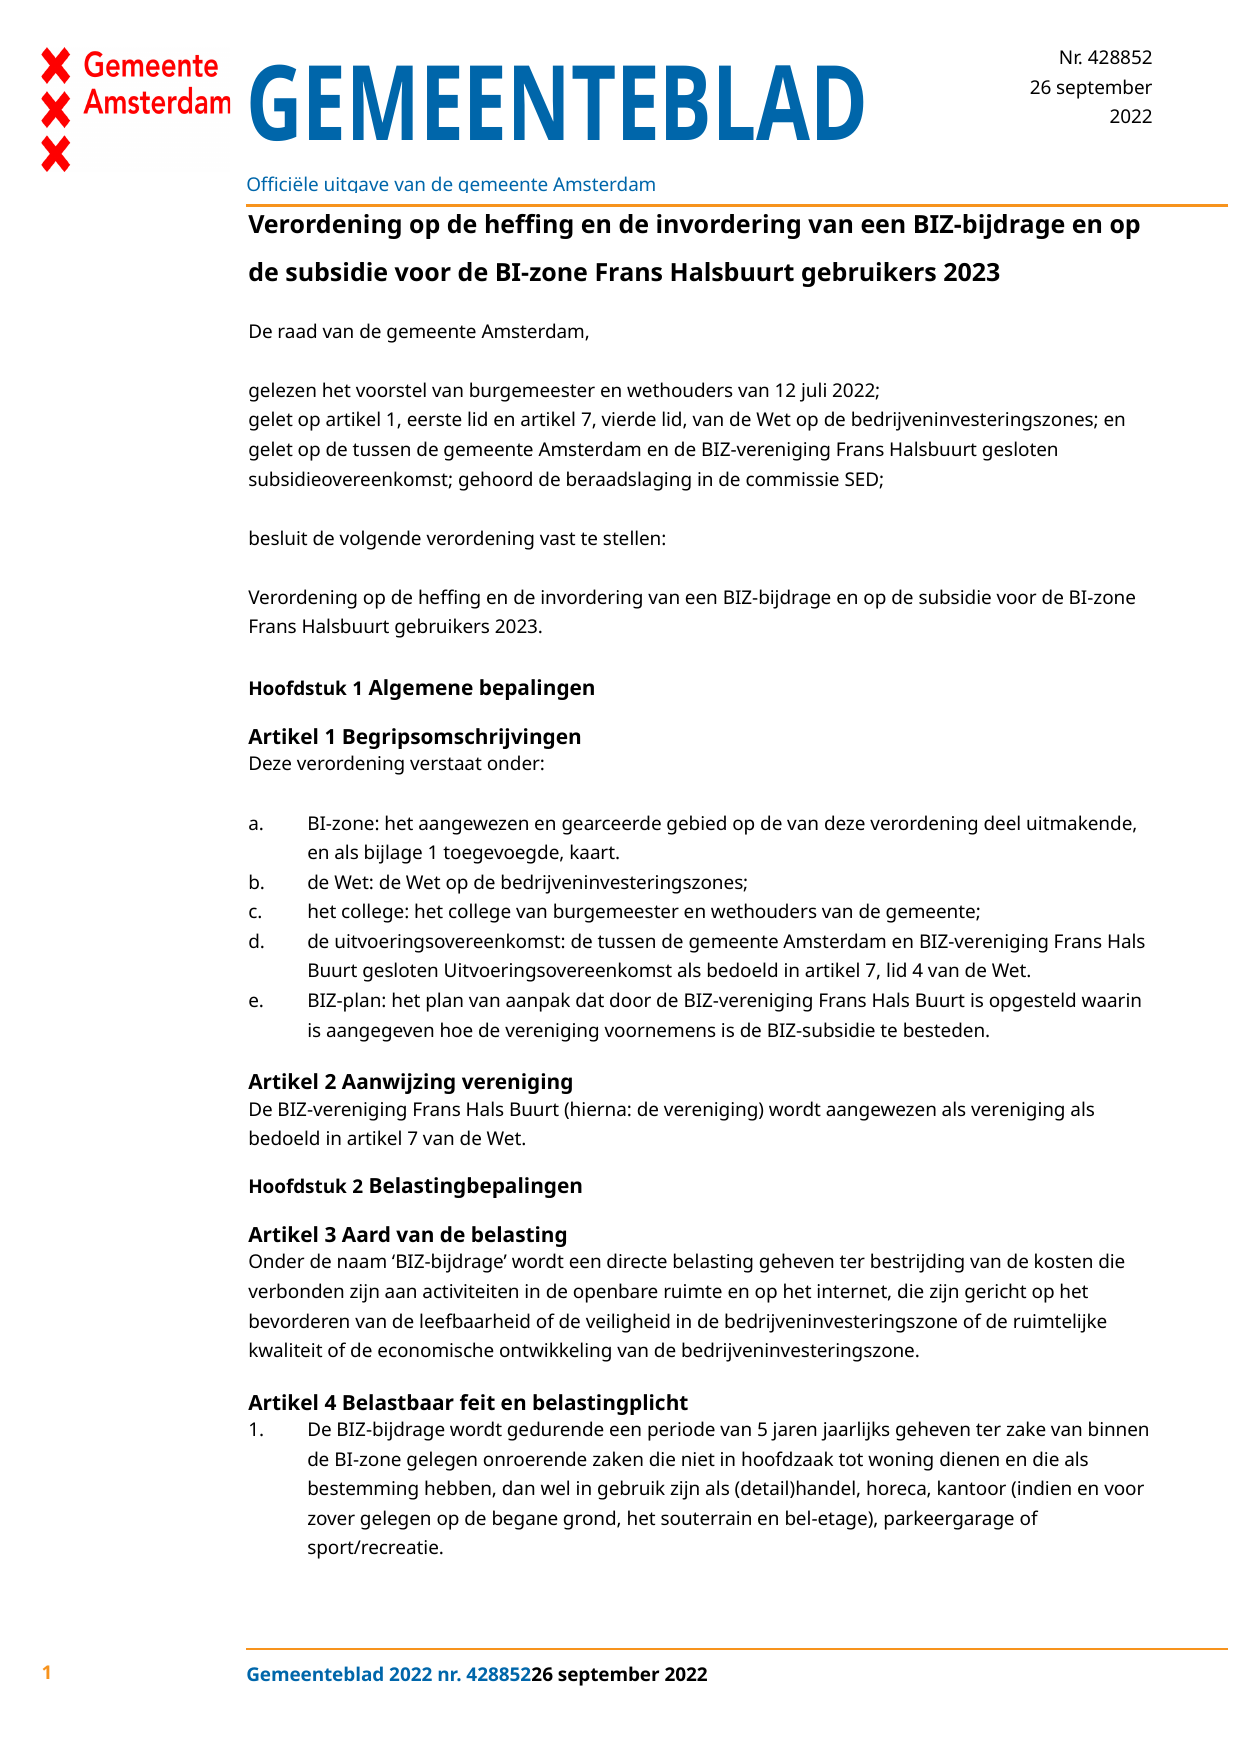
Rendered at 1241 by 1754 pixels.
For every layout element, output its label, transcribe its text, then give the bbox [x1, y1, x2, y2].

text Artikel 4 Belastbaar feit en belastingplicht [248, 1388, 1152, 1416]
text Verordening op de heffing en de invordering van een BIZ-bijdrage en op de subsidie voor de BI-zone Frans Halsbuurt gebruikers 2023. [248, 584, 1152, 639]
list De BIZ-bijdrage wordt gedurende een periode van 5 jaren jaarlijks geheven ter zake van binnen de BI-zone gelegen onroerende zaken die niet in hoofdzaak tot woning dienen en die als bestemming hebben, dan wel in gebruik zijn als (detail)handel, horeca, kantoor (indien en voor zover gelegen op de begane grond, het souterrain en bel-etage), parkeergarage of sport/recreatie. [248, 1416, 1152, 1560]
text Hoofdstuk 2 Belastingbepalingen [248, 1171, 1152, 1199]
text Artikel 1 Begripsomschrijvingen [248, 722, 1152, 751]
text gelezen het voorstel van burgemeester en wethouders van 12 juli 2022; [248, 377, 1152, 403]
list BIZ-plan: het plan van aanpak dat door de BIZ-vereniging Frans Hals Buurt is opgesteld waarin is aangegeven hoe de vereniging voornemens is de BIZ-subsidie te besteden. [248, 987, 1152, 1043]
text Artikel 3 Aard van de belasting [248, 1220, 1152, 1249]
text Onder de naam ‘BIZ-bijdrage’ wordt een directe belasting geheven ter bestrijding van de kosten die verbonden zijn aan activiteiten in de openbare ruimte en op het internet, die zijn gericht op het bevorderen van de leefbaarheid of de veiligheid in de bedrijveninvesteringszone of de ruimtelijke kwaliteit of de economische ontwikkeling van de bedrijveninvesteringszone. [248, 1249, 1152, 1363]
picture [41, 47, 231, 172]
text besluit de volgende verordening vast te stellen: [248, 525, 1152, 551]
list de uitvoeringsovereenkomst: de tussen de gemeente Amsterdam en BIZ-vereniging Frans Hals Buurt gesloten Uitvoeringsovereenkomst als bedoeld in artikel 7, lid 4 van de Wet. [248, 928, 1152, 983]
text De BIZ-vereniging Frans Hals Buurt (hierna: de vereniging) wordt aangewezen als vereniging als bedoeld in artikel 7 van de Wet. [248, 1096, 1152, 1151]
text Verordening op de heffing en de invordering van een BIZ-bijdrage en op de subsidie voor de BI-zone Frans Halsbuurt gebruikers 2023 [248, 207, 1152, 288]
list het college: het college van burgemeester en wethouders van de gemeente; [248, 898, 1152, 924]
text De raad van de gemeente Amsterdam, [248, 318, 1152, 344]
list BI-zone: het aangewezen en gearceerde gebied op de van deze verordening deel uitmakende, en als bijlage 1 toegevoegde, kaart. [248, 810, 1152, 865]
text Hoofdstuk 1 Algemene bepalingen [248, 673, 1152, 701]
list de Wet: de Wet op de bedrijveninvesteringszones; [248, 869, 1152, 895]
text gelet op artikel 1, eerste lid en artikel 7, vierde lid, van de Wet op de bedrijveninvesteringszones; en gelet op de tussen de gemeente Amsterdam en de BIZ-vereniging Frans Halsbuurt gesloten subsidieovereenkomst; gehoord de beraadslaging in de commissie SED; [248, 407, 1152, 492]
text Artikel 2 Aanwijzing vereniging [248, 1067, 1152, 1096]
text Deze verordening verstaat onder: [248, 751, 1152, 776]
